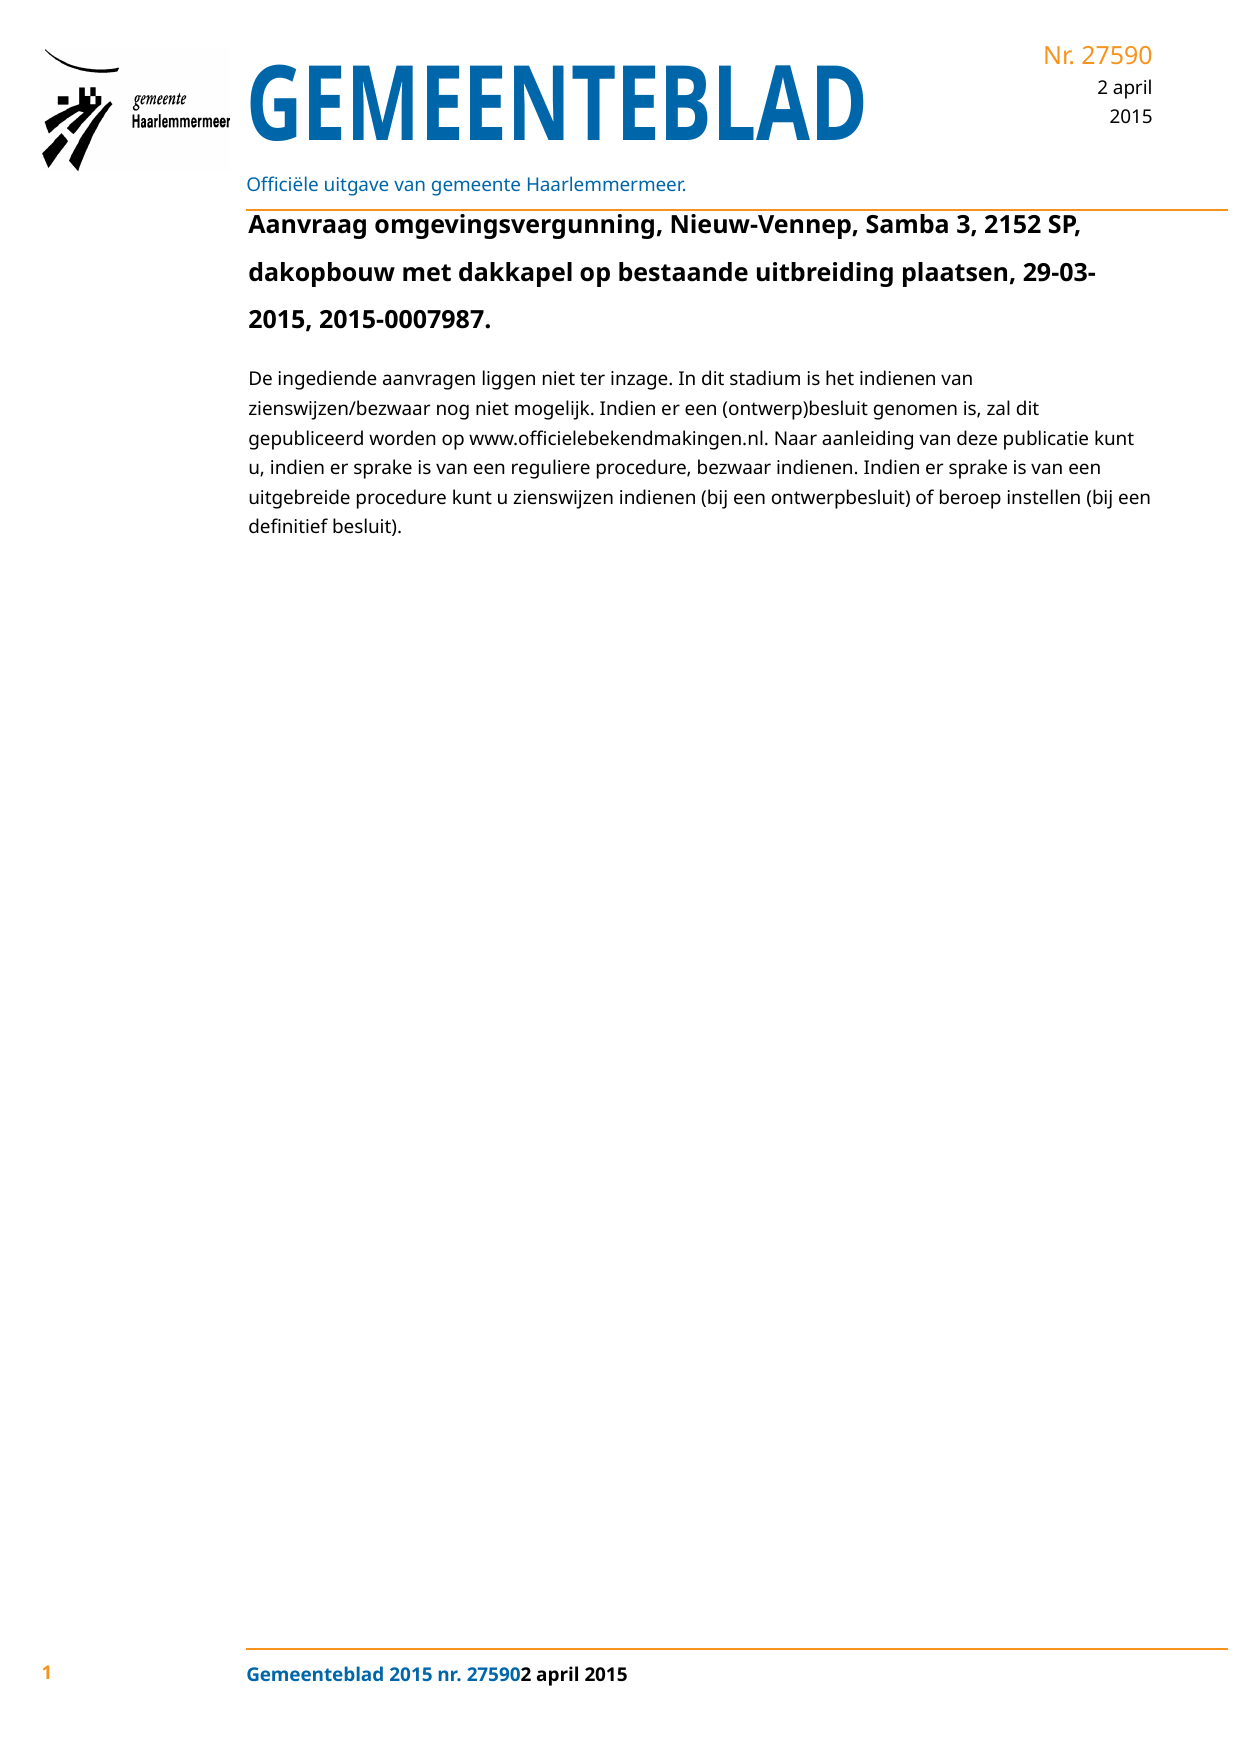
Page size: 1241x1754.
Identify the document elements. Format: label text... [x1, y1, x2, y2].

text De ingediende aanvragen liggen niet ter inzage. In dit stadium is het indienen van zienswijzen/bezwaar nog niet mogelijk. Indien er een (ontwerp)besluit genomen is, zal dit gepubliceerd worden op www.officielebekendmakingen.nl. Naar aanleiding van deze publicatie kunt u, indien er sprake is van een reguliere procedure, bezwaar indienen. Indien er sprake is van een uitgebreide procedure kunt u zienswijzen indienen (bij een ontwerpbesluit) of beroep instellen (bij een definitief besluit). [248, 366, 1152, 539]
text Aanvraag omgevingsvergunning, Nieuw-Vennep, Samba 3, 2152 SP, dakopbouw met dakkapel op bestaande uitbreiding plaatsen, 29-03-2015, 2015-0007987. [248, 211, 1152, 336]
picture [41, 47, 231, 172]
